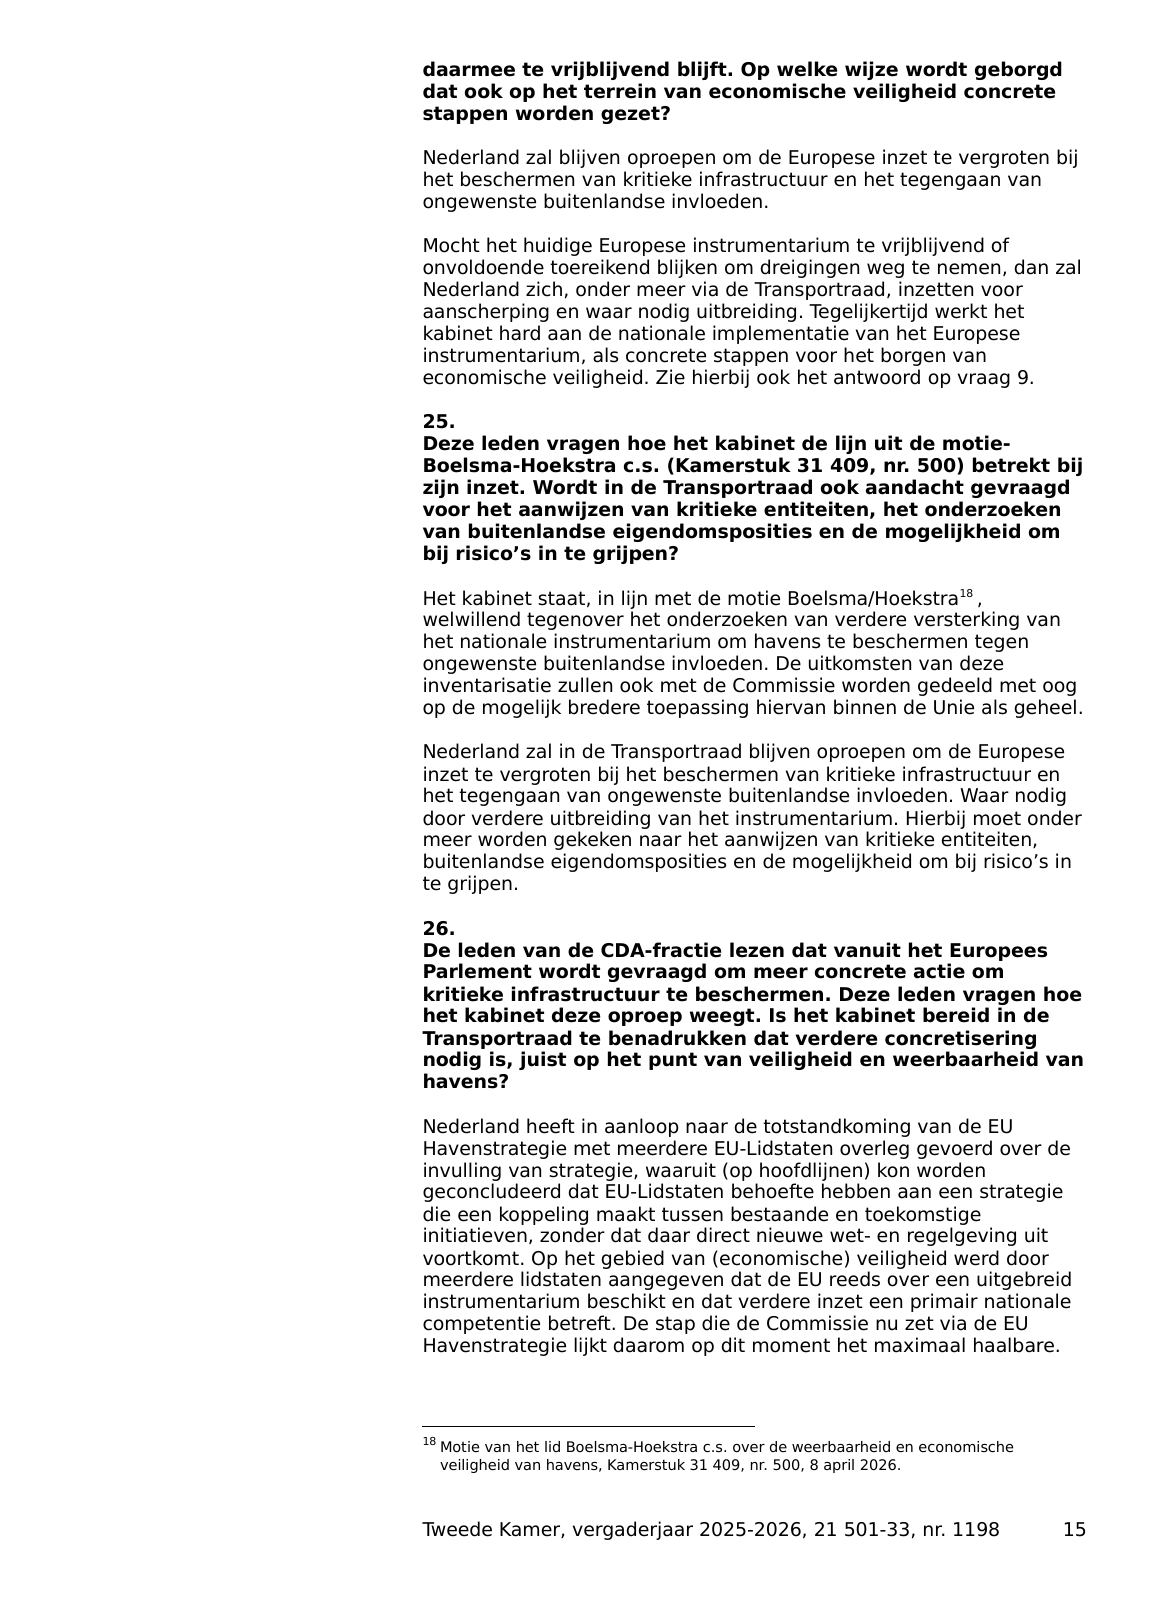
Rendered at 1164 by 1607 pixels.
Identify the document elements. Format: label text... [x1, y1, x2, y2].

text Mocht het huidige Europese instrumentarium te vrijblijvend of onvoldoende toereikend blijken om dreigingen weg te nemen, dan zal Nederland zich, onder meer via de Transportraad, inzetten voor aanscherping en waar nodig uitbreiding. Tegelijkertijd werkt het kabinet hard aan de nationale implementatie van het Europese instrumentarium, als concrete stappen voor het borgen van economische veiligheid. Zie hierbij ook het antwoord op vraag 9. [422, 235, 1087, 389]
text 25. [422, 411, 1087, 433]
text 26. [422, 917, 1087, 939]
text Nederland heeft in aanloop naar de totstandkoming van de EU Havenstrategie met meerdere EU-Lidstaten overleg gevoerd over de invulling van strategie, waaruit (op hoofdlijnen) kon worden geconcludeerd dat EU-Lidstaten behoefte hebben aan een strategie die een koppeling maakt tussen bestaande en toekomstige initiatieven, zonder dat daar direct nieuwe wet- en regelgeving uit voortkomt. Op het gebied van (economische) veiligheid werd door meerdere lidstaten aangegeven dat de EU reeds over een uitgebreid instrumentarium beschikt en dat verdere inzet een primair nationale competentie betreft. De stap die de Commissie nu zet via de EU Havenstrategie lijkt daarom op dit moment het maximaal haalbare. [422, 1116, 1087, 1357]
text De leden van de CDA-fractie lezen dat vanuit het Europees Parlement wordt gevraagd om meer concrete actie om kritieke infrastructuur te beschermen. Deze leden vragen hoe het kabinet deze oproep weegt. Is het kabinet bereid in de Transportraad te benadrukken dat verdere concretisering nodig is, juist op het punt van veiligheid en weerbaarheid van havens? [422, 939, 1087, 1093]
text Nederland zal in de Transportraad blijven oproepen om de Europese inzet te vergroten bij het beschermen van kritieke infrastructuur en het tegengaan van ongewenste buitenlandse invloeden. Waar nodig door verdere uitbreiding van het instrumentarium. Hierbij moet onder meer worden gekeken naar het aanwijzen van kritieke entiteiten, buitenlandse eigendomsposities en de mogelijkheid om bij risico’s in te grijpen. [422, 741, 1087, 895]
text Motie van het lid Boelsma-Hoekstra c.s. over de weerbaarheid en economische veiligheid van havens, Kamerstuk 31 409, nr. 500, 8 april 2026. [422, 1435, 1087, 1474]
text daarmee te vrijblijvend blijft. Op welke wijze wordt geborgd dat ook op het terrein van economische veiligheid concrete stappen worden gezet? [422, 59, 1087, 125]
text Deze leden vragen hoe het kabinet de lijn uit de motie-Boelsma-Hoekstra c.s. (Kamerstuk 31 409, nr. 500) betrekt bij zijn inzet. Wordt in de Transportraad ook aandacht gevraagd voor het aanwijzen van kritieke entiteiten, het onderzoeken van buitenlandse eigendomsposities en de mogelijkheid om bij risico’s in te grijpen? [422, 433, 1087, 565]
text Het kabinet staat, in lijn met de motie Boelsma/Hoekstra, welwillend tegenover het onderzoeken van verdere versterking van het nationale instrumentarium om havens te beschermen tegen ongewenste buitenlandse invloeden. De uitkomsten van deze inventarisatie zullen ook met de Commissie worden gedeeld met oog op de mogelijk bredere toepassing hiervan binnen de Unie als geheel. [422, 587, 1087, 719]
text Nederland zal blijven oproepen om de Europese inzet te vergroten bij het beschermen van kritieke infrastructuur en het tegengaan van ongewenste buitenlandse invloeden. [422, 147, 1087, 213]
